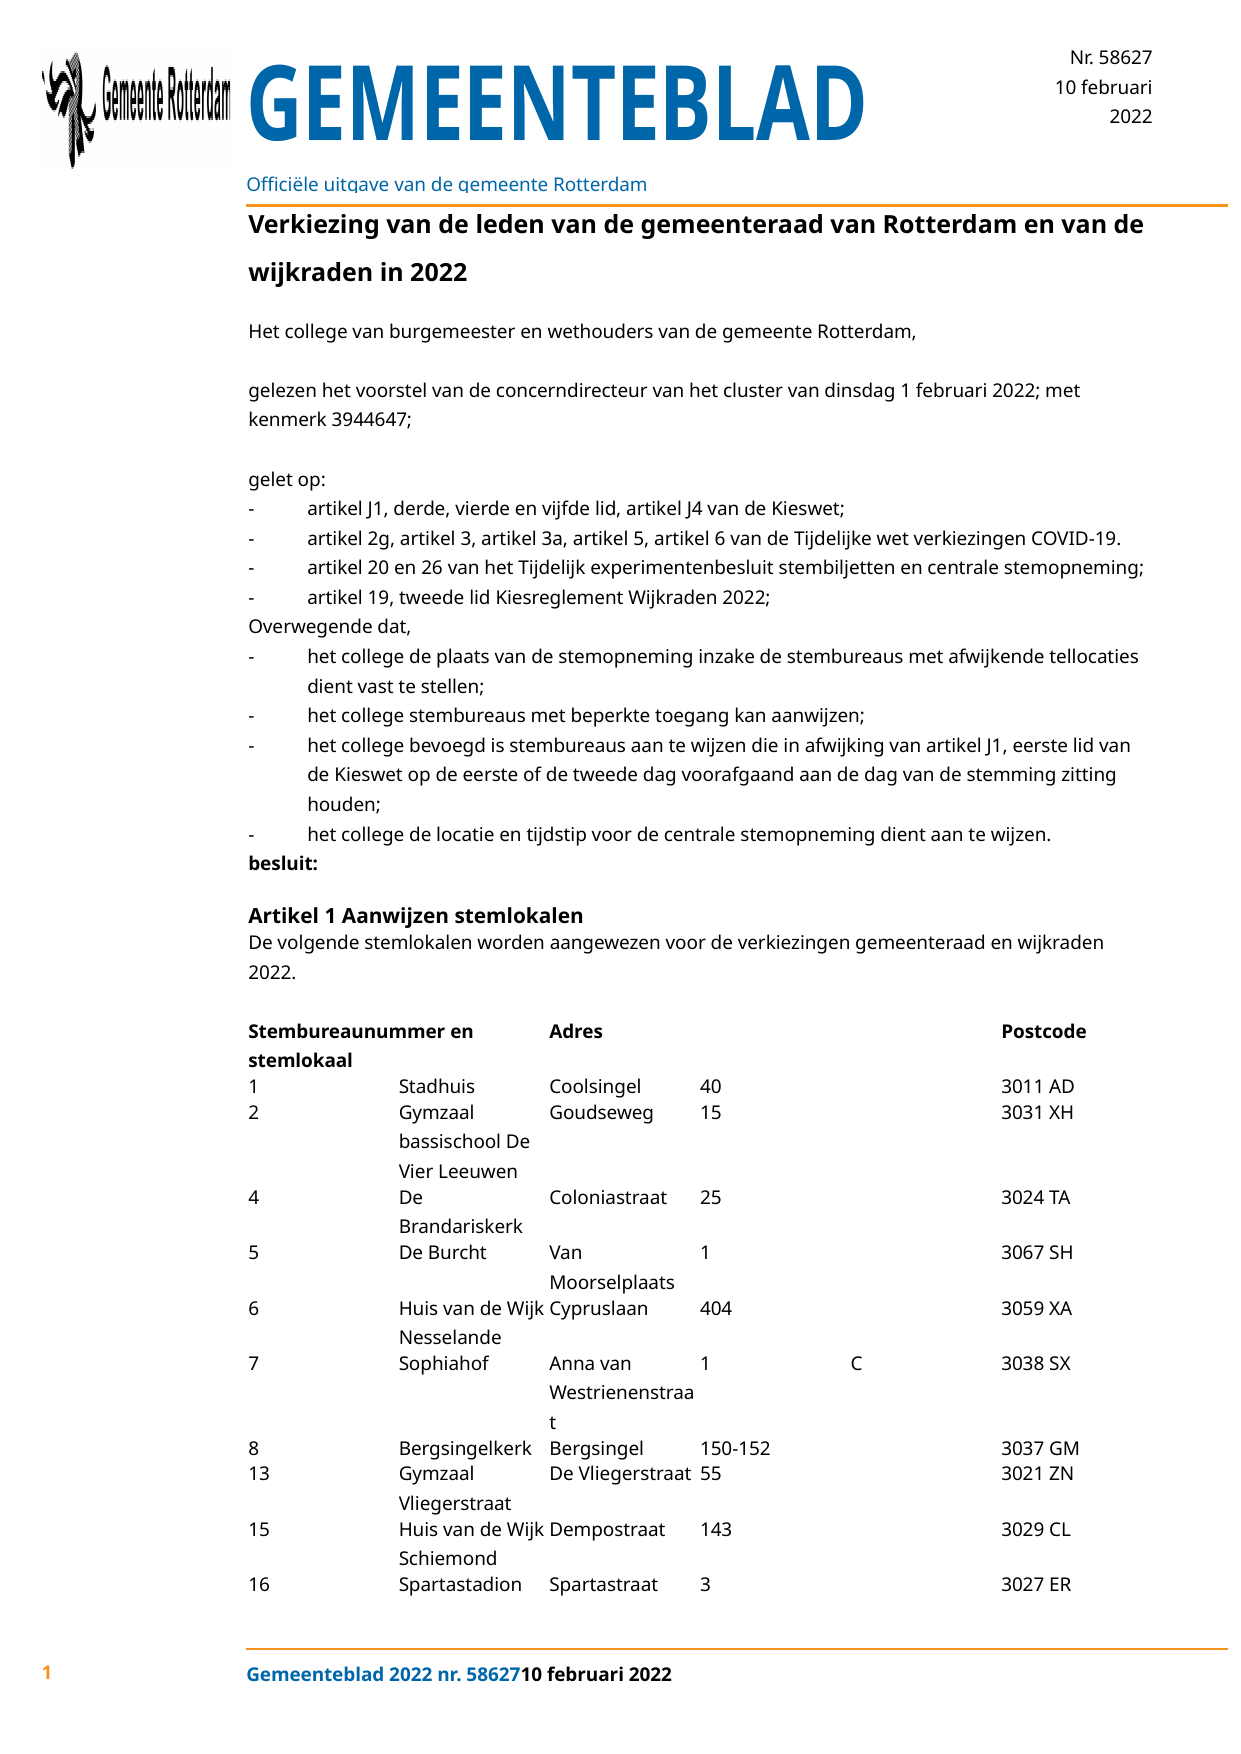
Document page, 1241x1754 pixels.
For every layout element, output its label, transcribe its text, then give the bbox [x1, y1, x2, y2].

table_cell 1 [700, 1239, 850, 1295]
table_cell Stadhuis [399, 1074, 549, 1099]
table_header Adres [549, 1018, 700, 1073]
table_cell Van Moorselplaats [549, 1239, 700, 1295]
table_cell Gymzaal Vliegerstraat [399, 1461, 549, 1516]
text Het college van burgemeester en wethouders van de gemeente Rotterdam, [248, 318, 1152, 344]
table_cell De Vliegerstraat [549, 1461, 700, 1516]
table_cell 2 [248, 1099, 398, 1184]
table_cell 40 [700, 1074, 850, 1099]
table_cell 16 [248, 1571, 398, 1597]
list artikel 2g, artikel 3, artikel 3a, artikel 5, artikel 6 van de Tijdelijke wet verkiezingen COVID-19. [248, 525, 1152, 551]
table_cell Spartastraat [549, 1571, 700, 1597]
text Verkiezing van de leden van de gemeenteraad van Rotterdam en van de wijkraden in 2022 [248, 207, 1152, 288]
list het college bevoegd is stembureaus aan te wijzen die in afwijking van artikel J1, eerste lid van de Kieswet op de eerste of de tweede dag voorafgaand aan de dag van de stemming zitting houden; [248, 732, 1152, 817]
table_cell 1 [248, 1074, 398, 1099]
table_header [850, 1018, 1001, 1073]
table_cell 143 [700, 1516, 850, 1571]
table_cell 5 [248, 1239, 398, 1295]
table_cell Coolsingel [549, 1074, 700, 1099]
text Overwegende dat, [248, 614, 1152, 639]
table_cell 3 [700, 1571, 850, 1597]
table_cell [850, 1571, 1001, 1597]
table_cell 8 [248, 1435, 398, 1461]
table_cell De Brandariskerk [399, 1184, 549, 1239]
text Artikel 1 Aanwijzen stemlokalen [248, 901, 1152, 929]
table_cell [850, 1516, 1001, 1571]
list artikel J1, derde, vierde en vijfde lid, artikel J4 van de Kieswet; [248, 495, 1152, 521]
table_cell De Burcht [399, 1239, 549, 1295]
table_cell 3021 ZN [1001, 1461, 1152, 1516]
table_cell Anna van Westrienenstraat [549, 1350, 700, 1435]
table_cell 15 [248, 1516, 398, 1571]
list het college stembureaus met beperkte toegang kan aanwijzen; [248, 702, 1152, 728]
table_header Postcode [1001, 1018, 1152, 1073]
table_cell 3038 SX [1001, 1350, 1152, 1435]
table_cell 4 [248, 1184, 398, 1239]
table_cell [850, 1295, 1001, 1350]
table_cell [850, 1435, 1001, 1461]
table_cell 3024 TA [1001, 1184, 1152, 1239]
table_cell Cypruslaan [549, 1295, 700, 1350]
table_cell [850, 1099, 1001, 1184]
list artikel 19, tweede lid Kiesreglement Wijkraden 2022; [248, 584, 1152, 610]
table_cell 404 [700, 1295, 850, 1350]
table_cell 55 [700, 1461, 850, 1516]
text besluit: [248, 850, 1152, 876]
table_cell Gymzaal bassischool De Vier Leeuwen [399, 1099, 549, 1184]
table_cell [850, 1239, 1001, 1295]
list het college de locatie en tijdstip voor de centrale stemopneming dient aan te wijzen. [248, 821, 1152, 847]
text gelet op: [248, 466, 1152, 492]
list het college de plaats van de stemopneming inzake de stembureaus met afwijkende tellocaties dient vast te stellen; [248, 643, 1152, 699]
table_cell 3067 SH [1001, 1239, 1152, 1295]
table_cell [850, 1184, 1001, 1239]
table_cell Coloniastraat [549, 1184, 700, 1239]
table_cell 1 [700, 1350, 850, 1435]
table_cell 3031 XH [1001, 1099, 1152, 1184]
table_cell C [850, 1350, 1001, 1435]
table_cell 3059 XA [1001, 1295, 1152, 1350]
table_cell 150-152 [700, 1435, 850, 1461]
table_cell [850, 1461, 1001, 1516]
table_cell 13 [248, 1461, 398, 1516]
table_cell Goudseweg [549, 1099, 700, 1184]
table_cell 3011 AD [1001, 1074, 1152, 1099]
table_cell Bergsingelkerk [399, 1435, 549, 1461]
table_cell [850, 1074, 1001, 1099]
table_header Stembureaunummer en stemlokaal [248, 1018, 549, 1073]
table_cell 3037 GM [1001, 1435, 1152, 1461]
table_cell 25 [700, 1184, 850, 1239]
text De volgende stemlokalen worden aangewezen voor de verkiezingen gemeenteraad en wijkraden 2022. [248, 929, 1152, 984]
list artikel 20 en 26 van het Tijdelijk experimentenbesluit stembiljetten en centrale stemopneming; [248, 554, 1152, 580]
table_cell 15 [700, 1099, 850, 1184]
table_cell Huis van de Wijk Schiemond [399, 1516, 549, 1571]
table_cell Dempostraat [549, 1516, 700, 1571]
table_header [700, 1018, 850, 1073]
table_cell Bergsingel [549, 1435, 700, 1461]
table_cell Huis van de Wijk Nesselande [399, 1295, 549, 1350]
picture [41, 47, 231, 172]
table_cell 7 [248, 1350, 398, 1435]
text gelezen het voorstel van de concerndirecteur van het cluster van dinsdag 1 februari 2022; met kenmerk 3944647; [248, 377, 1152, 432]
table_cell Sophiahof [399, 1350, 549, 1435]
table_cell Spartastadion [399, 1571, 549, 1597]
table_cell 3027 ER [1001, 1571, 1152, 1597]
table_cell 6 [248, 1295, 398, 1350]
table_cell 3029 CL [1001, 1516, 1152, 1571]
